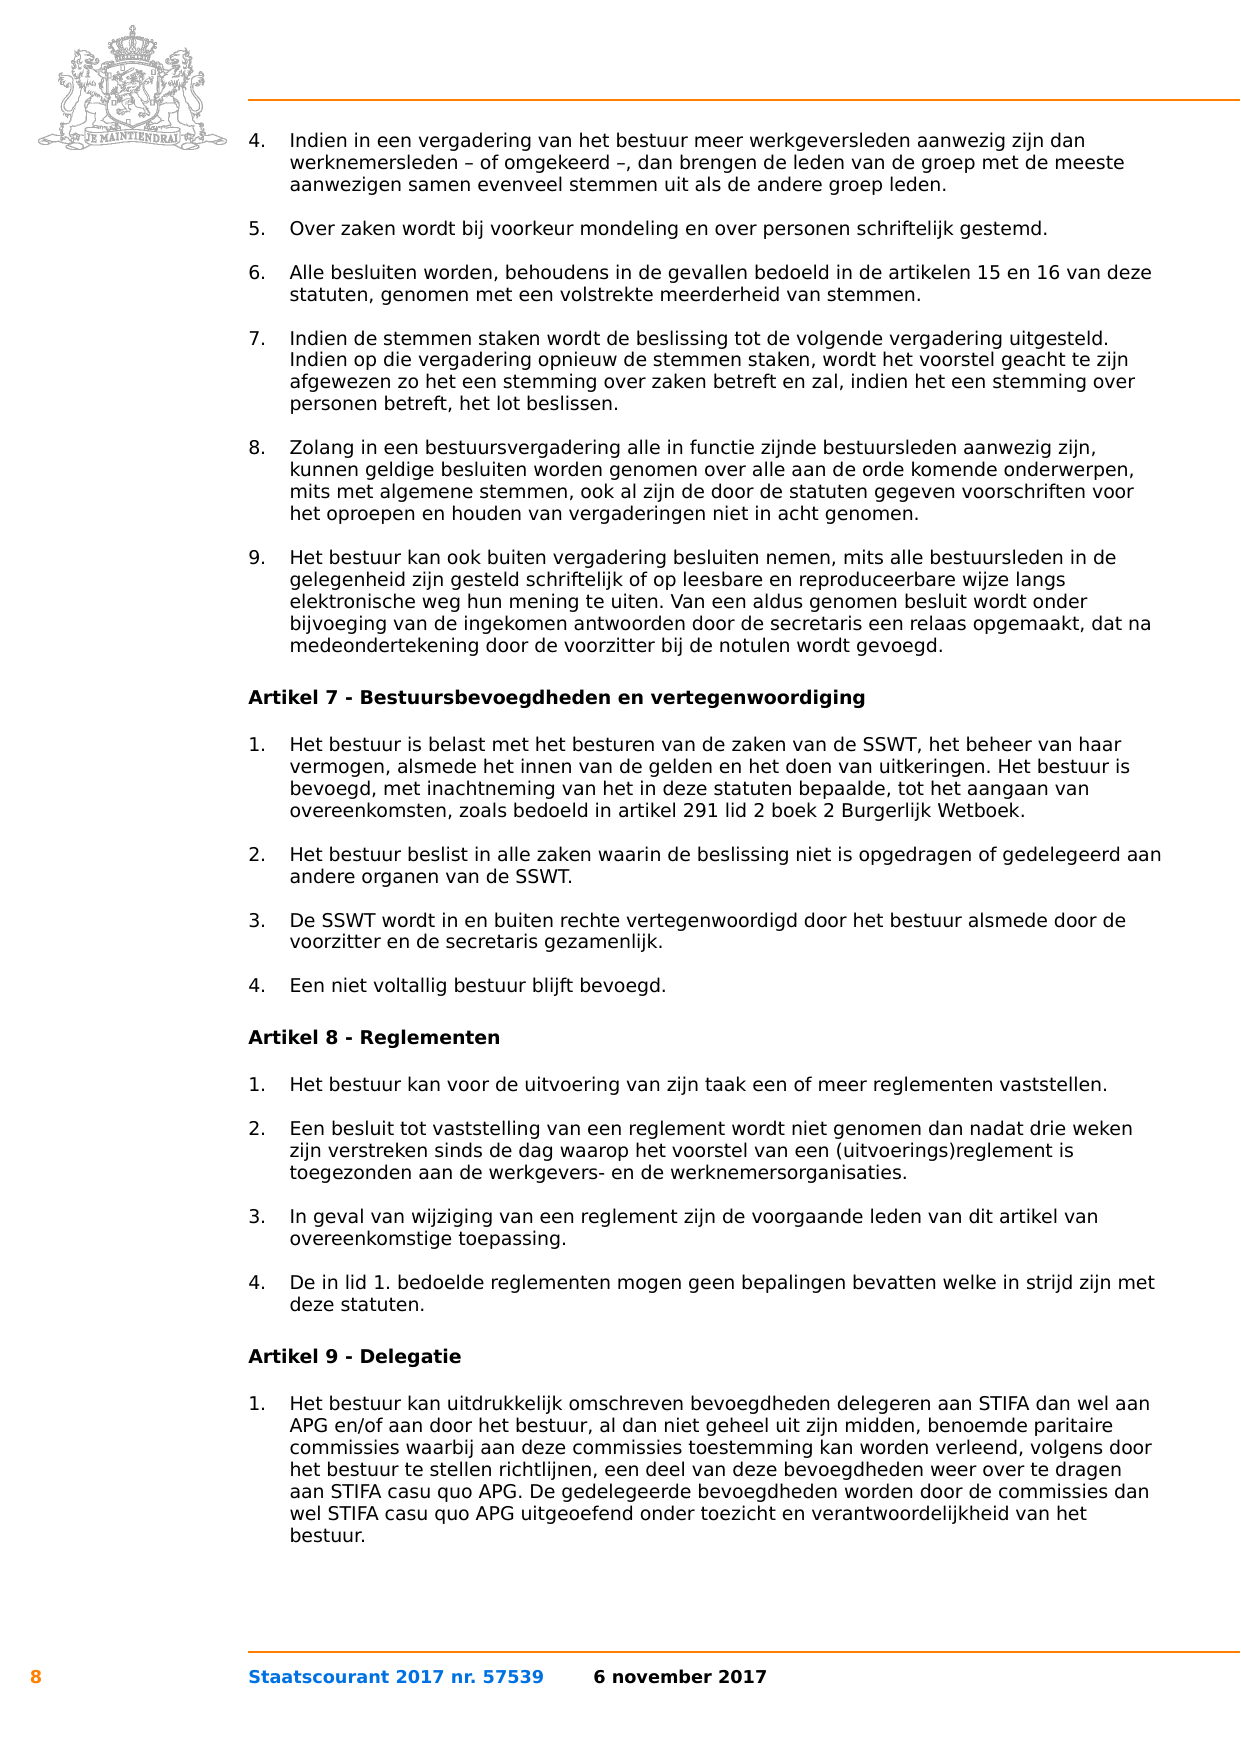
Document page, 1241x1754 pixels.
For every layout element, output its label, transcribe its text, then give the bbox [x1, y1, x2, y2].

text 4. Een niet voltallig bestuur blijft bevoegd. [248, 975, 1163, 997]
text 5. Over zaken wordt bij voorkeur mondeling en over personen schriftelijk gestemd. [248, 218, 1163, 240]
text 8. Zolang in een bestuursvergadering alle in functie zijnde bestuursleden aanwezig zijn, kunnen geldige besluiten worden genomen over alle aan de orde komende onderwerpen, mits met algemene stemmen, ook al zijn de door de statuten gegeven voorschriften voor het oproepen en houden van vergaderingen niet in acht genomen. [248, 437, 1163, 525]
text 2. Het bestuur beslist in alle zaken waarin de beslissing niet is opgedragen of gedelegeerd aan andere organen van de SSWT. [248, 844, 1163, 888]
text 4. Indien in een vergadering van het bestuur meer werkgeversleden aanwezig zijn dan werknemersleden – of omgekeerd –, dan brengen de leden van de groep met de meeste aanwezigen samen evenveel stemmen uit als de andere groep leden. [248, 130, 1163, 196]
text 2. Een besluit tot vaststelling van een reglement wordt niet genomen dan nadat drie weken zijn verstreken sinds de dag waarop het voorstel van een (uitvoerings)reglement is toegezonden aan de werkgevers- en de werknemersorganisaties. [248, 1118, 1163, 1184]
text 9. Het bestuur kan ook buiten vergadering besluiten nemen, mits alle bestuursleden in de gelegenheid zijn gesteld schriftelijk of op leesbare en reproduceerbare wijze langs elektronische weg hun mening te uiten. Van een aldus genomen besluit wordt onder bijvoeging van de ingekomen antwoorden door de secretaris een relaas opgemaakt, dat na medeondertekening door de voorzitter bij de notulen wordt gevoegd. [248, 547, 1163, 657]
text 3. De SSWT wordt in en buiten rechte vertegenwoordigd door het bestuur alsmede door de voorzitter en de secretaris gezamenlijk. [248, 909, 1163, 953]
text 4. De in lid 1. bedoelde reglementen mogen geen bepalingen bevatten welke in strijd zijn met deze statuten. [248, 1272, 1163, 1316]
text 1. Het bestuur is belast met het besturen van de zaken van de SSWT, het beheer van haar vermogen, alsmede het innen van de gelden en het doen van uitkeringen. Het bestuur is bevoegd, met inachtneming van het in deze statuten bepaalde, tot het aangaan van overeenkomsten, zoals bedoeld in artikel 291 lid 2 boek 2 Burgerlijk Wetboek. [248, 734, 1163, 822]
text 1. Het bestuur kan voor de uitvoering van zijn taak een of meer reglementen vaststellen. [248, 1074, 1163, 1096]
subtitle Artikel 9 - Delegatie [248, 1346, 1163, 1368]
text 7. Indien de stemmen staken wordt de beslissing tot de volgende vergadering uitgesteld. Indien op die vergadering opnieuw de stemmen staken, wordt het voorstel geacht te zijn afgewezen zo het een stemming over zaken betreft en zal, indien het een stemming over personen betreft, het lot beslissen. [248, 327, 1163, 415]
subtitle Artikel 7 - Bestuursbevoegdheden en vertegenwoordiging [248, 687, 1163, 709]
subtitle Artikel 8 - Reglementen [248, 1027, 1163, 1049]
text 6. Alle besluiten worden, behoudens in de gevallen bedoeld in de artikelen 15 en 16 van deze statuten, genomen met een volstrekte meerderheid van stemmen. [248, 262, 1163, 306]
picture [38, 25, 227, 150]
text 1. Het bestuur kan uitdrukkelijk omschreven bevoegdheden delegeren aan STIFA dan wel aan APG en/of aan door het bestuur, al dan niet geheel uit zijn midden, benoemde paritaire commissies waarbij aan deze commissies toestemming kan worden verleend, volgens door het bestuur te stellen richtlijnen, een deel van deze bevoegdheden weer over te dragen aan STIFA casu quo APG. De gedelegeerde bevoegdheden worden door de commissies dan wel STIFA casu quo APG uitgeoefend onder toezicht en verantwoordelijkheid van het bestuur. [248, 1393, 1163, 1547]
text 3. In geval van wijziging van een reglement zijn de voorgaande leden van dit artikel van overeenkomstige toepassing. [248, 1206, 1163, 1250]
